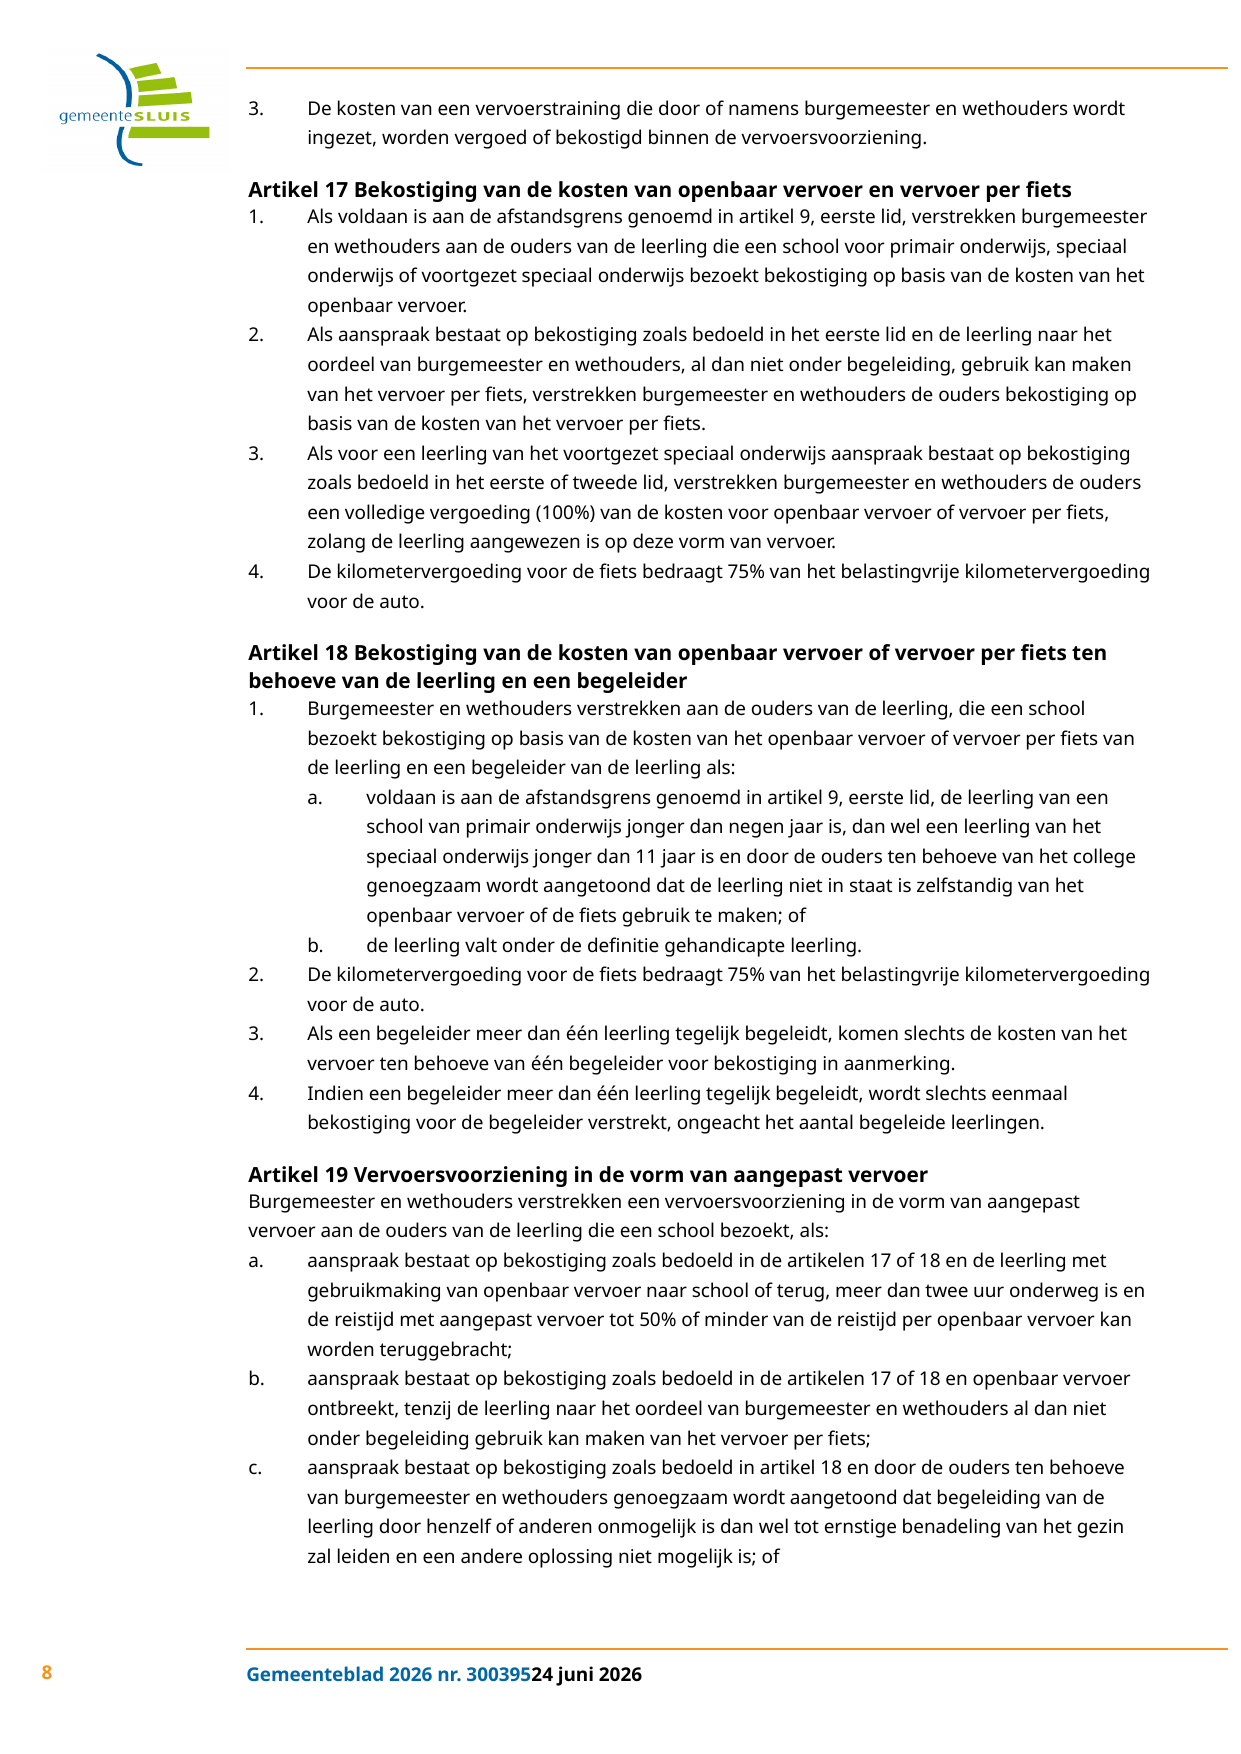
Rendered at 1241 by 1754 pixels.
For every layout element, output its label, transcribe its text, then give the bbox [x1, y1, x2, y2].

list Indien een begeleider meer dan één leerling tegelijk begeleidt, wordt slechts eenmaal bekostiging voor de begeleider verstrekt, ongeacht het aantal begeleide leerlingen. [248, 1080, 1152, 1135]
list aanspraak bestaat op bekostiging zoals bedoeld in artikel 18 en door de ouders ten behoeve van burgemeester en wethouders genoegzaam wordt aangetoond dat begeleiding van de leerling door henzelf of anderen onmogelijk is dan wel tot ernstige benadeling van het gezin zal leiden en een andere oplossing niet mogelijk is; of [248, 1454, 1152, 1569]
picture [41, 47, 231, 172]
list de leerling valt onder de definitie gehandicapte leerling. [307, 932, 1152, 957]
text Artikel 18 Bekostiging van de kosten van openbaar vervoer of vervoer per fiets ten behoeve van de leerling en een begeleider [248, 638, 1152, 695]
text Burgemeester en wethouders verstrekken een vervoersvoorziening in de vorm van aangepast vervoer aan de ouders van de leerling die een school bezoekt, als: [248, 1188, 1152, 1243]
list Als voldaan is aan de afstandsgrens genoemd in artikel 9, eerste lid, verstrekken burgemeester en wethouders aan de ouders van de leerling die een school voor primair onderwijs, speciaal onderwijs of voortgezet speciaal onderwijs bezoekt bekostiging op basis van de kosten van het openbaar vervoer. [248, 203, 1152, 318]
text Artikel 19 Vervoersvoorziening in de vorm van aangepast vervoer [248, 1160, 1152, 1188]
list voldaan is aan de afstandsgrens genoemd in artikel 9, eerste lid, de leerling van een school van primair onderwijs jonger dan negen jaar is, dan wel een leerling van het speciaal onderwijs jonger dan 11 jaar is en door de ouders ten behoeve van het college genoegzaam wordt aangetoond dat de leerling niet in staat is zelfstandig van het openbaar vervoer of de fiets gebruik te maken; of [307, 784, 1152, 928]
list De kosten van een vervoerstraining die door of namens burgemeester en wethouders wordt ingezet, worden vergoed of bekostigd binnen de vervoersvoorziening. [248, 95, 1152, 150]
list Burgemeester en wethouders verstrekken aan de ouders van de leerling, die een school bezoekt bekostiging op basis van de kosten van het openbaar vervoer of vervoer per fiets van de leerling en een begeleider van de leerling als: [248, 695, 1152, 780]
list De kilometervergoeding voor de fiets bedraagt 75% van het belastingvrije kilometervergoeding voor de auto. [248, 961, 1152, 1017]
list aanspraak bestaat op bekostiging zoals bedoeld in de artikelen 17 of 18 en de leerling met gebruikmaking van openbaar vervoer naar school of terug, meer dan twee uur onderweg is en de reistijd met aangepast vervoer tot 50% of minder van de reistijd per openbaar vervoer kan worden teruggebracht; [248, 1247, 1152, 1362]
text Artikel 17 Bekostiging van de kosten van openbaar vervoer en vervoer per fiets [248, 175, 1152, 203]
list Als aanspraak bestaat op bekostiging zoals bedoeld in het eerste lid en de leerling naar het oordeel van burgemeester en wethouders, al dan niet onder begeleiding, gebruik kan maken van het vervoer per fiets, verstrekken burgemeester en wethouders de ouders bekostiging op basis van de kosten van het vervoer per fiets. [248, 322, 1152, 436]
list Als een begeleider meer dan één leerling tegelijk begeleidt, komen slechts de kosten van het vervoer ten behoeve van één begeleider voor bekostiging in aanmerking. [248, 1021, 1152, 1076]
list De kilometervergoeding voor de fiets bedraagt 75% van het belastingvrije kilometervergoeding voor de auto. [248, 558, 1152, 613]
list Als voor een leerling van het voortgezet speciaal onderwijs aanspraak bestaat op bekostiging zoals bedoeld in het eerste of tweede lid, verstrekken burgemeester en wethouders de ouders een volledige vergoeding (100%) van de kosten voor openbaar vervoer of vervoer per fiets, zolang de leerling aangewezen is op deze vorm van vervoer. [248, 440, 1152, 554]
list aanspraak bestaat op bekostiging zoals bedoeld in de artikelen 17 of 18 en openbaar vervoer ontbreekt, tenzij de leerling naar het oordeel van burgemeester en wethouders al dan niet onder begeleiding gebruik kan maken van het vervoer per fiets; [248, 1366, 1152, 1451]
